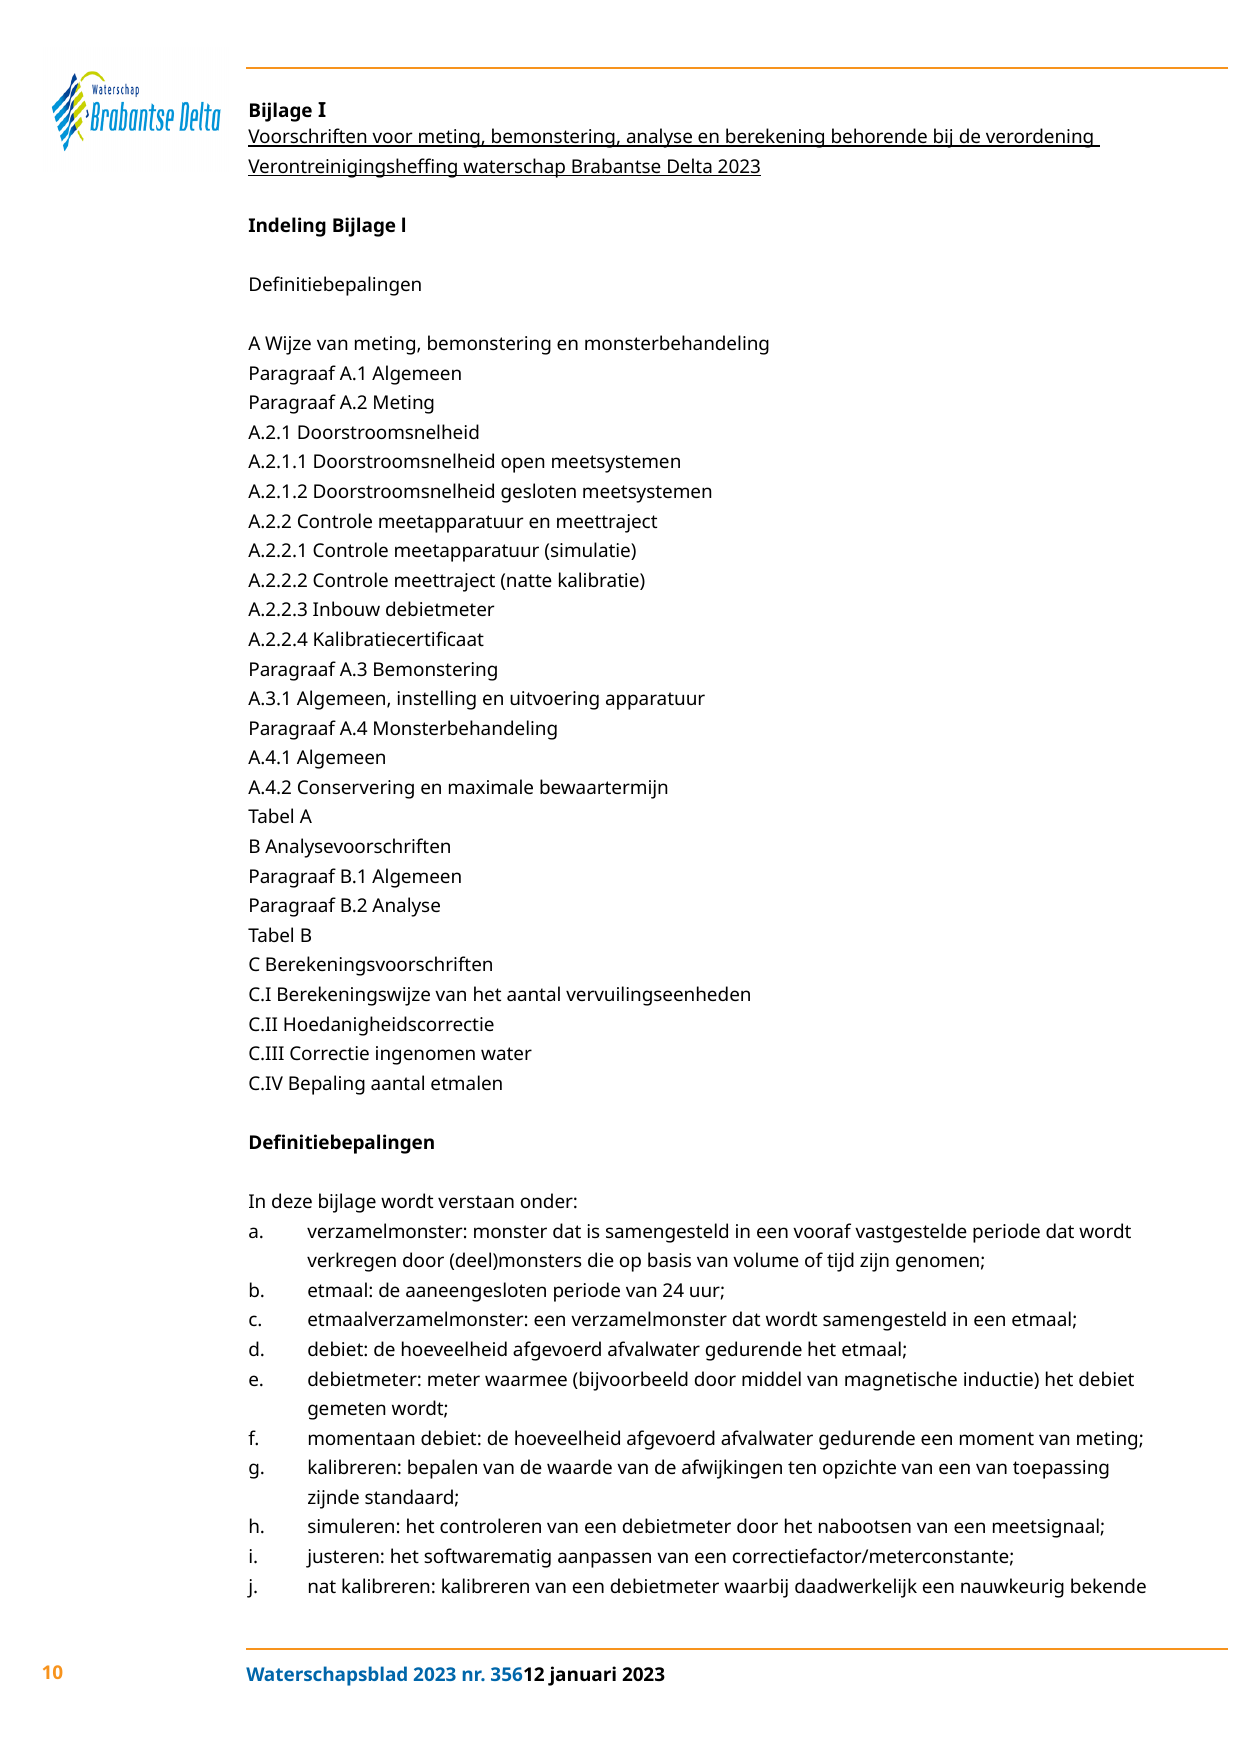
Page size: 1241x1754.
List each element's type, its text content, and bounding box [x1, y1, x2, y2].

text A.2.1.2 Doorstroomsnelheid gesloten meetsystemen [248, 478, 1152, 504]
list nat kalibreren: kalibreren van een debietmeter waarbij daadwerkelijk een nauwkeurig bekende [248, 1573, 1152, 1599]
text C Berekeningsvoorschriften [248, 952, 1152, 977]
text Definitiebepalingen [248, 271, 1152, 297]
list etmaal: de aaneengesloten periode van 24 uur; [248, 1277, 1152, 1303]
text A.2.1 Doorstroomsnelheid [248, 419, 1152, 445]
text A.4.1 Algemeen [248, 744, 1152, 770]
text Indeling Bijlage l [248, 212, 1152, 238]
text Paragraaf A.3 Bemonstering [248, 656, 1152, 682]
list verzamelmonster: monster dat is samengesteld in een vooraf vastgestelde periode dat wordt verkregen door (deel)monsters die op basis van volume of tijd zijn genomen; [248, 1218, 1152, 1273]
text Tabel A [248, 804, 1152, 829]
picture [41, 47, 231, 172]
text Paragraaf A.2 Meting [248, 389, 1152, 415]
list etmaalverzamelmonster: een verzamelmonster dat wordt samengesteld in een etmaal; [248, 1307, 1152, 1332]
text A.2.2.2 Controle meettraject (natte kalibratie) [248, 567, 1152, 593]
text C.IV Bepaling aantal etmalen [248, 1070, 1152, 1096]
text A.2.2.1 Controle meetapparatuur (simulatie) [248, 537, 1152, 563]
text Bijlage I [248, 95, 1152, 123]
text A.2.2 Controle meetapparatuur en meettraject [248, 508, 1152, 534]
text Paragraaf A.1 Algemeen [248, 360, 1152, 386]
text C.II Hoedanigheidscorrectie [248, 1011, 1152, 1037]
text In deze bijlage wordt verstaan onder: [248, 1188, 1152, 1214]
text C.I Berekeningswijze van het aantal vervuilingseenheden [248, 981, 1152, 1007]
text Paragraaf B.1 Algemeen [248, 863, 1152, 889]
text C.III Correctie ingenomen water [248, 1040, 1152, 1066]
list momentaan debiet: de hoeveelheid afgevoerd afvalwater gedurende een moment van meting; [248, 1425, 1152, 1451]
text Definitiebepalingen [248, 1129, 1152, 1155]
text Verontreinigingsheffing waterschap Brabantse Delta 2023 [248, 153, 1152, 179]
list justeren: het softwarematig aanpassen van een correctiefactor/meterconstante; [248, 1543, 1152, 1569]
list simuleren: het controleren van een debietmeter door het nabootsen van een meetsignaal; [248, 1514, 1152, 1539]
list debiet: de hoeveelheid afgevoerd afvalwater gedurende het etmaal; [248, 1336, 1152, 1362]
text A.2.1.1 Doorstroomsnelheid open meetsystemen [248, 449, 1152, 474]
text Paragraaf B.2 Analyse [248, 892, 1152, 918]
text A.4.2 Conservering en maximale bewaartermijn [248, 774, 1152, 800]
text A.2.2.3 Inbouw debietmeter [248, 597, 1152, 622]
list debietmeter: meter waarmee (bijvoorbeeld door middel van magnetische inductie) het debiet gemeten wordt; [248, 1366, 1152, 1421]
text A Wijze van meting, bemonstering en monsterbehandeling [248, 330, 1152, 356]
text Voorschriften voor meting, bemonstering, analyse en berekening behorende bij de verordening [248, 123, 1152, 149]
text B Analysevoorschriften [248, 833, 1152, 859]
text Tabel B [248, 922, 1152, 948]
text Paragraaf A.4 Monsterbehandeling [248, 715, 1152, 741]
text A.2.2.4 Kalibratiecertificaat [248, 626, 1152, 652]
list kalibreren: bepalen van de waarde van de afwijkingen ten opzichte van een van toepassing zijnde standaard; [248, 1454, 1152, 1510]
text A.3.1 Algemeen, instelling en uitvoering apparatuur [248, 685, 1152, 711]
